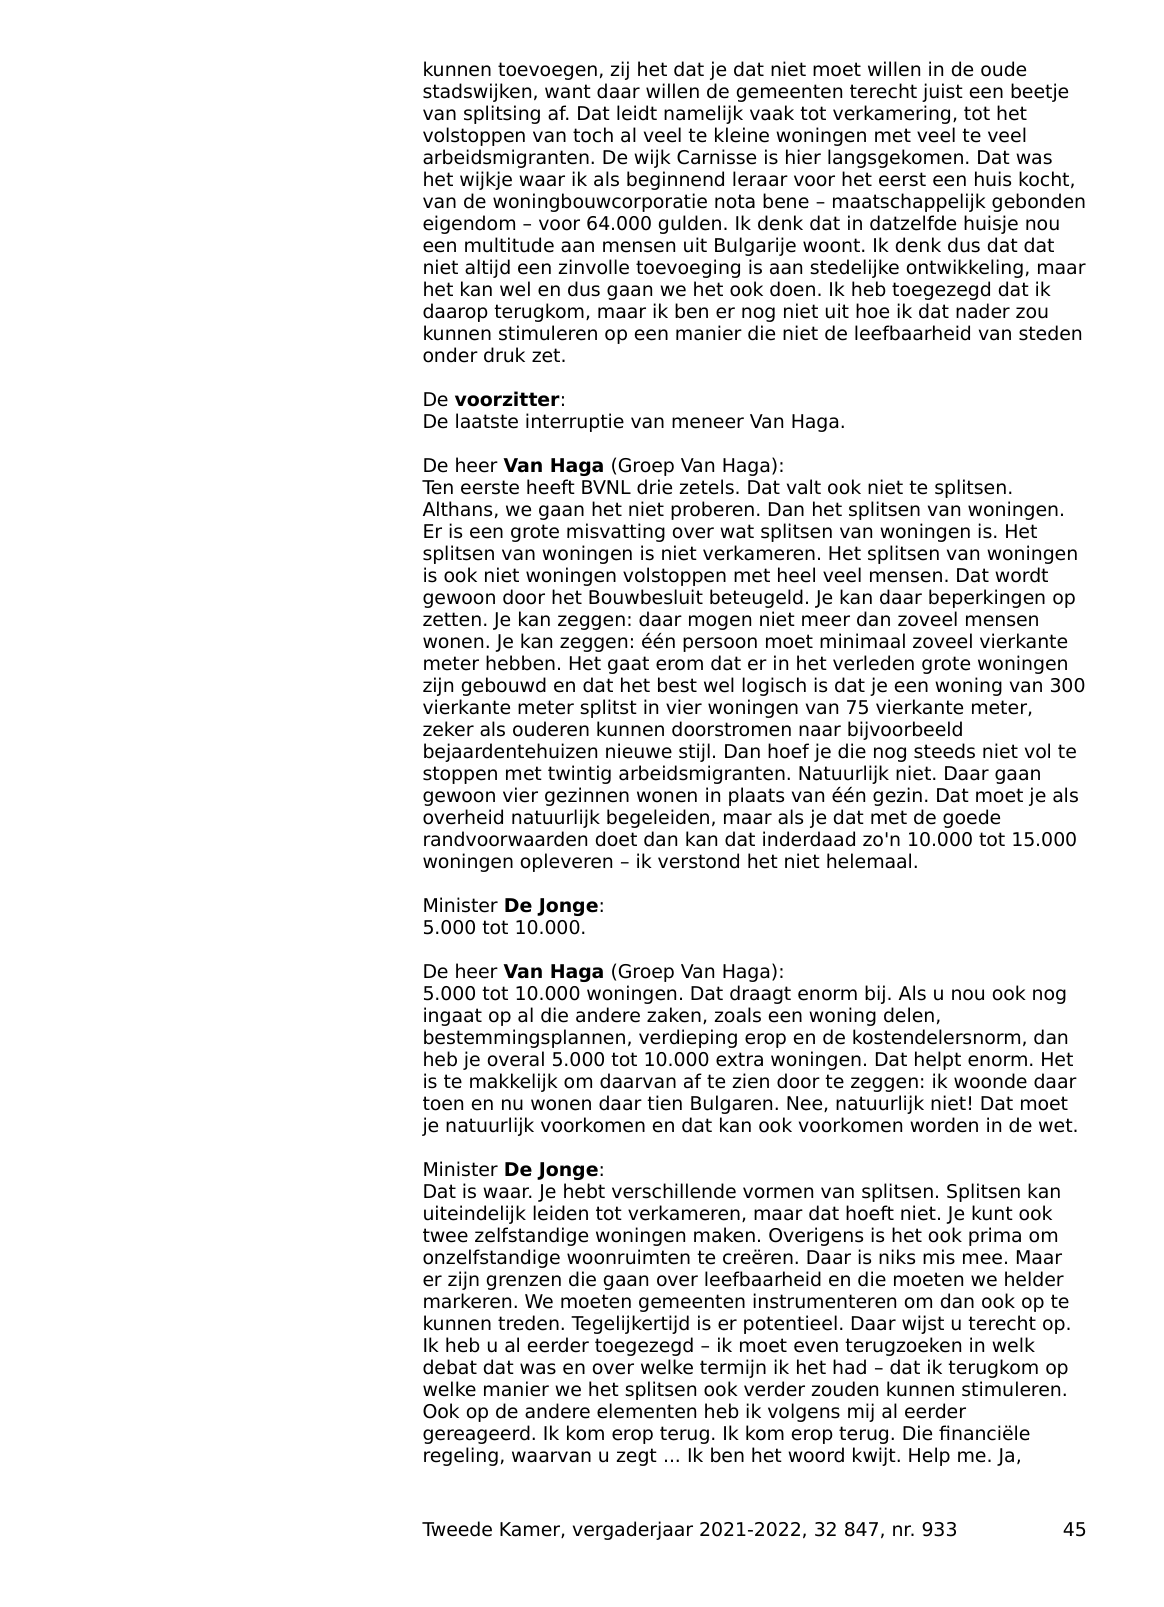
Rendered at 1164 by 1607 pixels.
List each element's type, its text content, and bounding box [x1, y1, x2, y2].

text 5.000 tot 10.000. [422, 917, 1087, 939]
text Minister De Jonge: [422, 895, 1087, 917]
text Minister De Jonge: [422, 1159, 1087, 1181]
text Ten eerste heeft BVNL drie zetels. Dat valt ook niet te splitsen. Althans, we gaan het niet proberen. Dan het splitsen van woningen. Er is een grote misvatting over wat splitsen van woningen is. Het splitsen van woningen is niet verkameren. Het splitsen van woningen is ook niet woningen volstoppen met heel veel mensen. Dat wordt gewoon door het Bouwbesluit beteugeld. Je kan daar beperkingen op zetten. Je kan zeggen: daar mogen niet meer dan zoveel mensen wonen. Je kan zeggen: één persoon moet minimaal zoveel vierkante meter hebben. Het gaat erom dat er in het verleden grote woningen zijn gebouwd en dat het best wel logisch is dat je een woning van 300 vierkante meter splitst in vier woningen van 75 vierkante meter, zeker als ouderen kunnen doorstromen naar bijvoorbeeld bejaardentehuizen nieuwe stijl. Dan hoef je die nog steeds niet vol te stoppen met twintig arbeidsmigranten. Natuurlijk niet. Daar gaan gewoon vier gezinnen wonen in plaats van één gezin. Dat moet je als overheid natuurlijk begeleiden, maar als je dat met de goede randvoorwaarden doet dan kan dat inderdaad zo'n 10.000 tot 15.000 woningen opleveren – ik verstond het niet helemaal. [422, 477, 1087, 873]
text 5.000 tot 10.000 woningen. Dat draagt enorm bij. Als u nou ook nog ingaat op al die andere zaken, zoals een woning delen, bestemmingsplannen, verdieping erop en de kostendelersnorm, dan heb je overal 5.000 tot 10.000 extra woningen. Dat helpt enorm. Het is te makkelijk om daarvan af te zien door te zeggen: ik woonde daar toen en nu wonen daar tien Bulgaren. Nee, natuurlijk niet! Dat moet je natuurlijk voorkomen en dat kan ook voorkomen worden in de wet. [422, 983, 1087, 1137]
text Dat is waar. Je hebt verschillende vormen van splitsen. Splitsen kan uiteindelijk leiden tot verkameren, maar dat hoeft niet. Je kunt ook twee zelfstandige woningen maken. Overigens is het ook prima om onzelfstandige woonruimten te creëren. Daar is niks mis mee. Maar er zijn grenzen die gaan over leefbaarheid en die moeten we helder markeren. We moeten gemeenten instrumenteren om dan ook op te kunnen treden. Tegelijkertijd is er potentieel. Daar wijst u terecht op. Ik heb u al eerder toegezegd – ik moet even terugzoeken in welk debat dat was en over welke termijn ik het had – dat ik terugkom op welke manier we het splitsen ook verder zouden kunnen stimuleren. [422, 1181, 1087, 1401]
text Ook op de andere elementen heb ik volgens mij al eerder gereageerd. Ik kom erop terug. Ik kom erop terug. Die financiële regeling, waarvan u zegt ... Ik ben het woord kwijt. Help me. Ja, [422, 1401, 1087, 1467]
text De heer Van Haga (Groep Van Haga): [422, 961, 1087, 983]
text De heer Van Haga (Groep Van Haga): [422, 455, 1087, 477]
text kunnen toevoegen, zij het dat je dat niet moet willen in de oude stadswijken, want daar willen de gemeenten terecht juist een beetje van splitsing af. Dat leidt namelijk vaak tot verkamering, tot het volstoppen van toch al veel te kleine woningen met veel te veel arbeidsmigranten. De wijk Carnisse is hier langsgekomen. Dat was het wijkje waar ik als beginnend leraar voor het eerst een huis kocht, van de woningbouwcorporatie nota bene – maatschappelijk gebonden eigendom – voor 64.000 gulden. Ik denk dat in datzelfde huisje nou een multitude aan mensen uit Bulgarije woont. Ik denk dus dat dat niet altijd een zinvolle toevoeging is aan stedelijke ontwikkeling, maar het kan wel en dus gaan we het ook doen. Ik heb toegezegd dat ik daarop terugkom, maar ik ben er nog niet uit hoe ik dat nader zou kunnen stimuleren op een manier die niet de leefbaarheid van steden onder druk zet. [422, 59, 1087, 367]
text De laatste interruptie van meneer Van Haga. [422, 411, 1087, 433]
text De voorzitter: [422, 389, 1087, 411]
